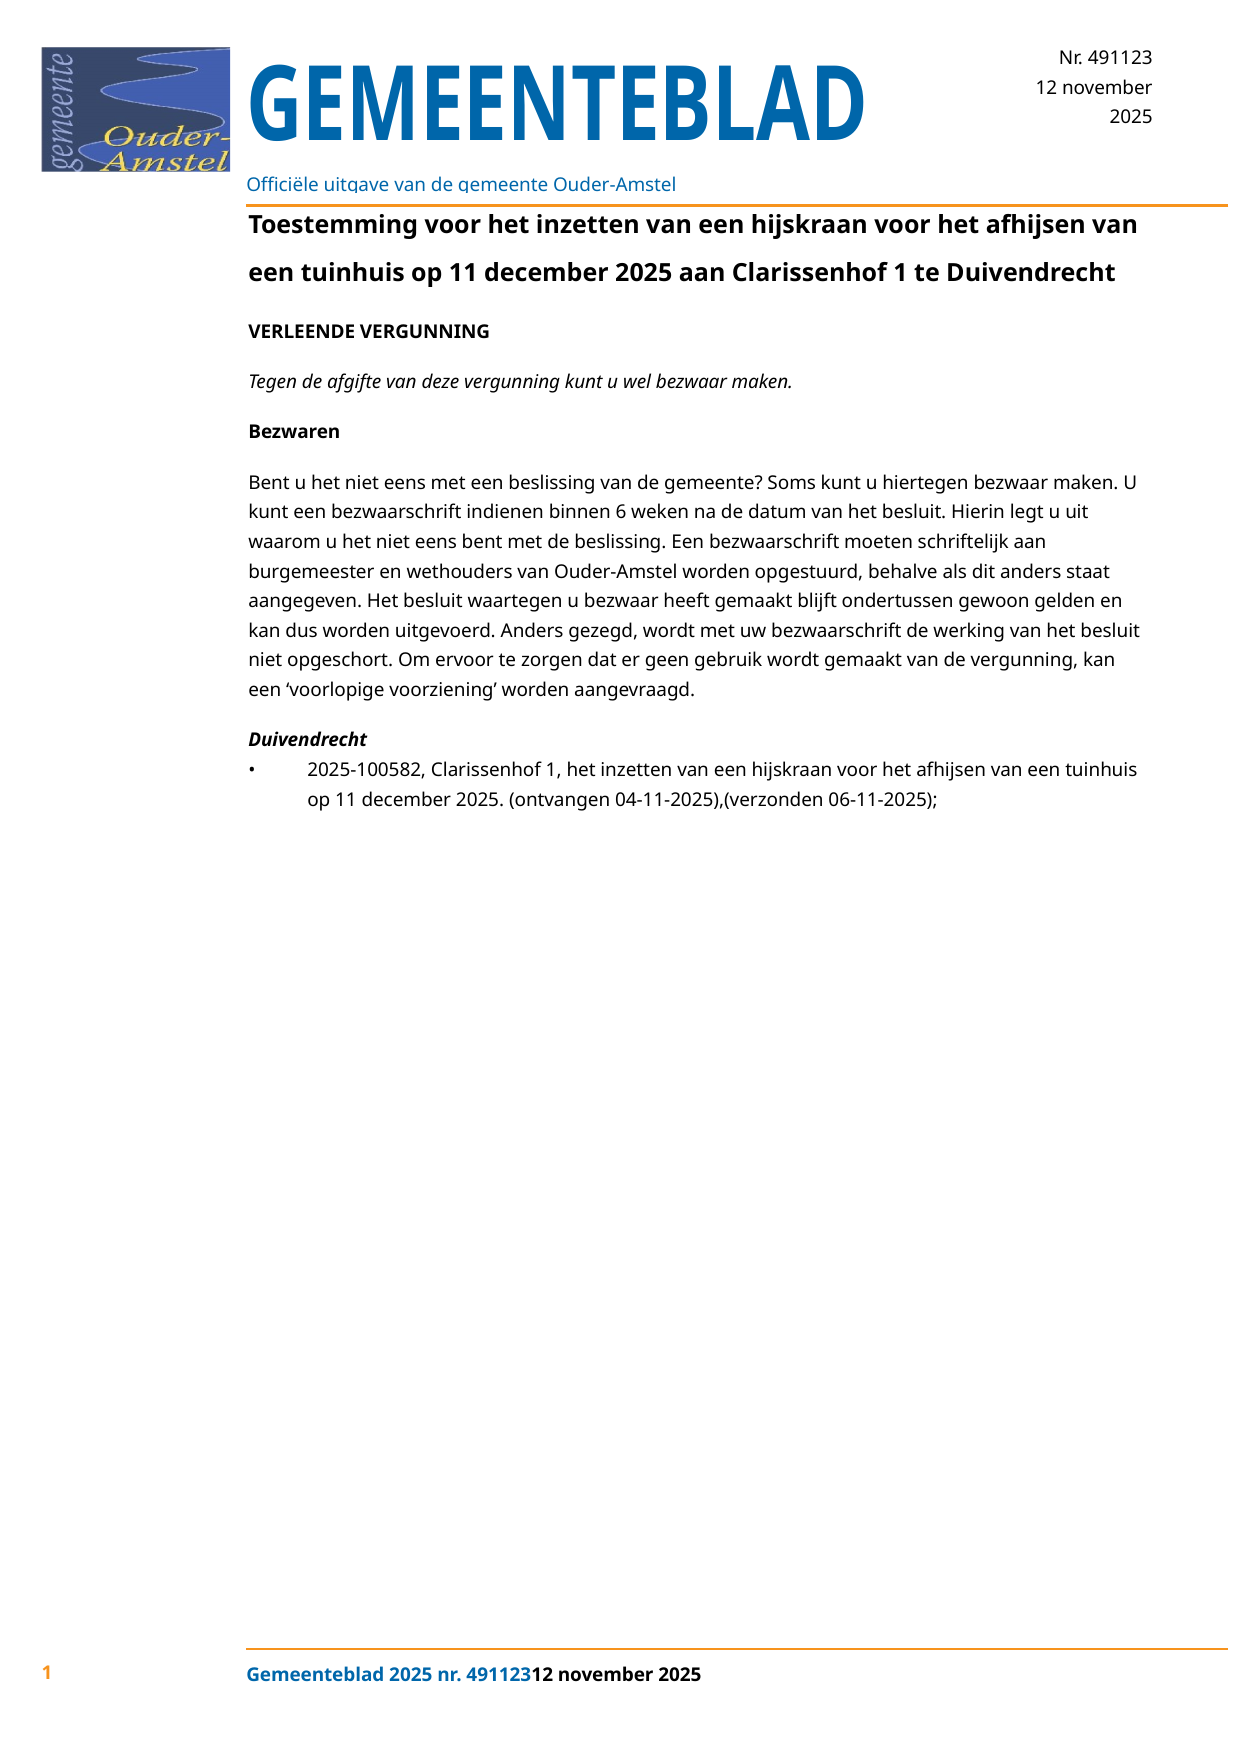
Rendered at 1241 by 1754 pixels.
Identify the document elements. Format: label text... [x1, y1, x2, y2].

text Duivendrecht [248, 727, 1152, 752]
text Toestemming voor het inzetten van een hijskraan voor het afhijsen van een tuinhuis op 11 december 2025 aan Clarissenhof 1 te Duivendrecht [248, 207, 1152, 288]
text Tegen de afgifte van deze vergunning kunt u wel bezwaar maken. [248, 368, 1152, 394]
text Bezwaren [248, 419, 1152, 444]
text Bent u het niet eens met een beslissing van de gemeente? Soms kunt u hiertegen bezwaar maken. U kunt een bezwaarschrift indienen binnen 6 weken na de datum van het besluit. Hierin legt u uit waarom u het niet eens bent met de beslissing. Een bezwaarschrift moeten schriftelijk aan burgemeester en wethouders van Ouder-Amstel worden opgestuurd, behalve als dit anders staat aangegeven. Het besluit waartegen u bezwaar heeft gemaakt blijft ondertussen gewoon gelden en kan dus worden uitgevoerd. Anders gezegd, wordt met uw bezwaarschrift de werking van het besluit niet opgeschort. Om ervoor te zorgen dat er geen gebruik wordt gemaakt van de vergunning, kan een ‘voorlopige voorziening’ worden aangevraagd. [248, 469, 1152, 702]
list 2025-100582, Clarissenhof 1, het inzetten van een hijskraan voor het afhijsen van een tuinhuis op 11 december 2025. (ontvangen 04-11-2025),(verzonden 06-11-2025); [248, 756, 1152, 812]
picture [41, 47, 231, 172]
text VERLEENDE VERGUNNING [248, 318, 1152, 344]
